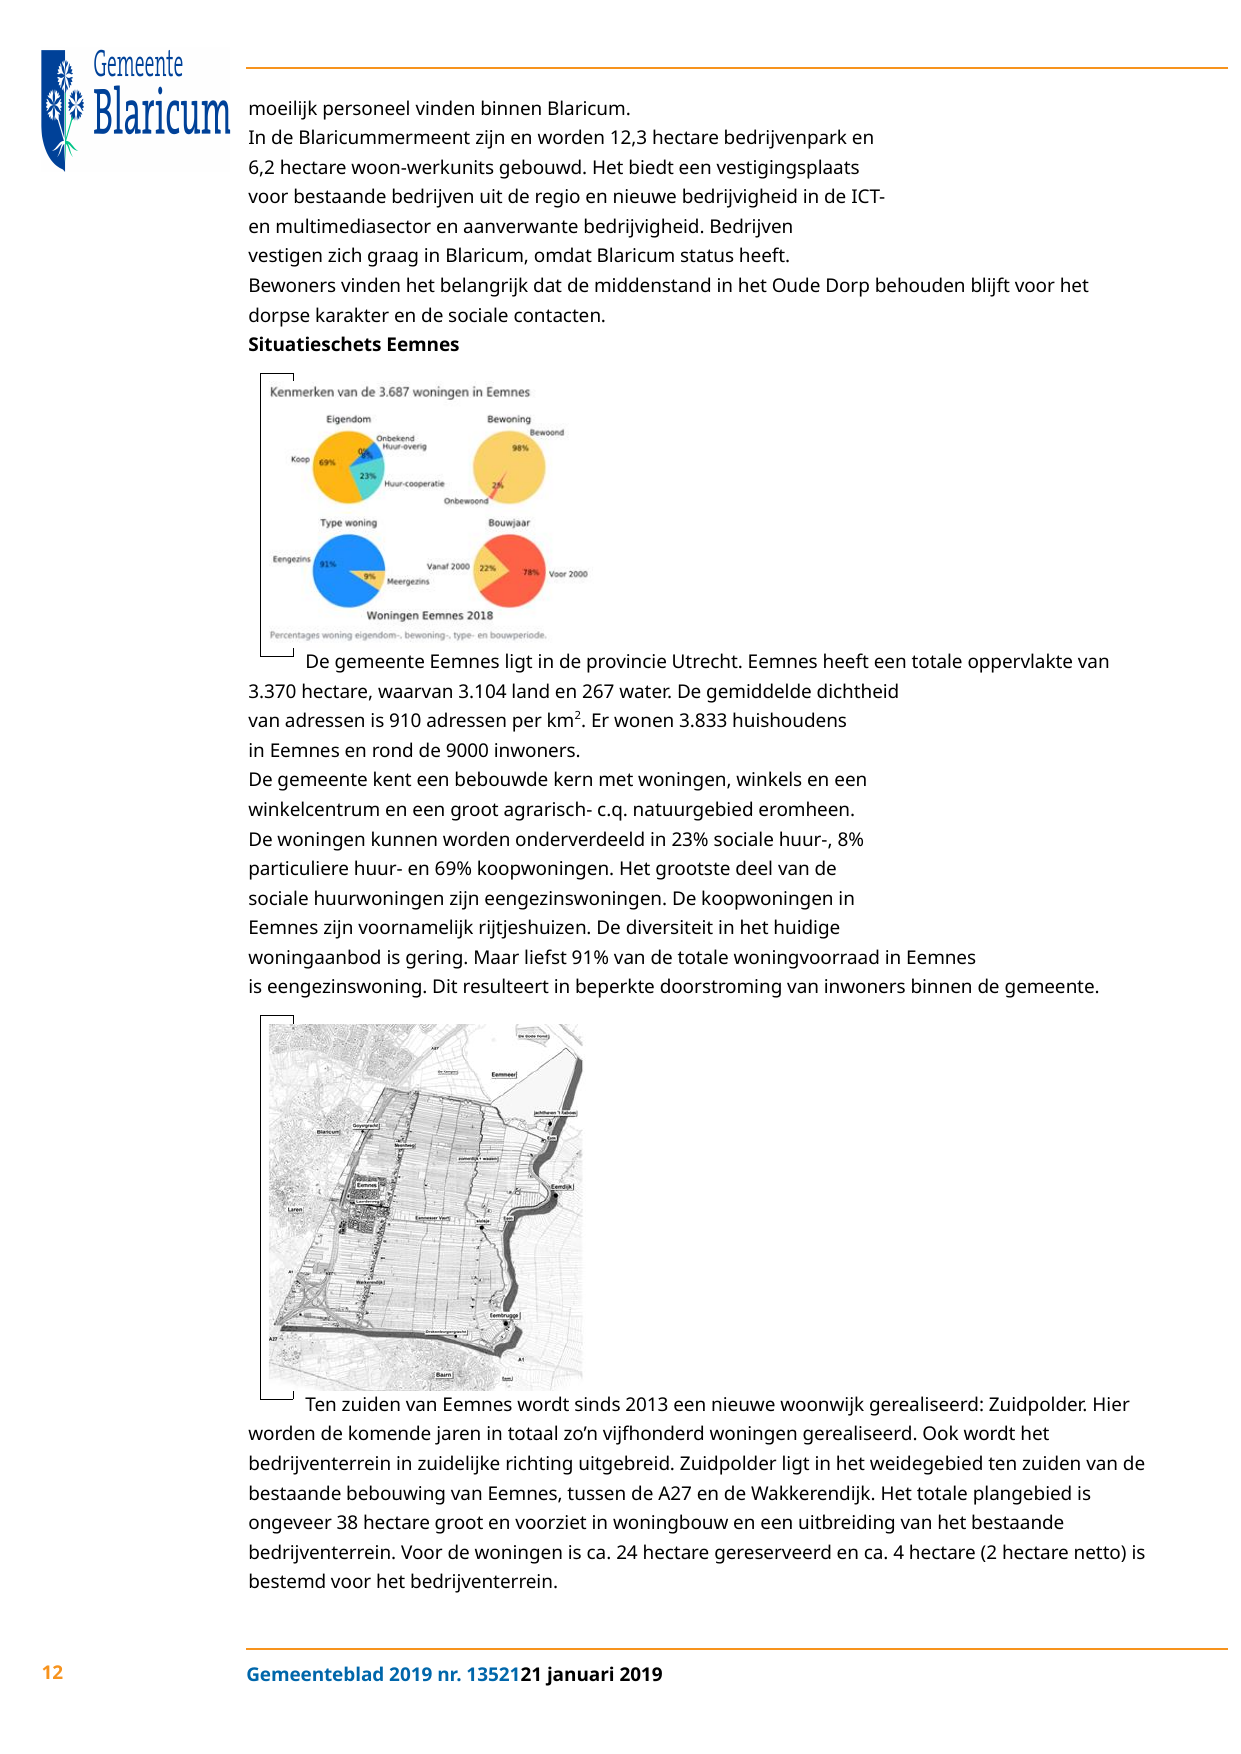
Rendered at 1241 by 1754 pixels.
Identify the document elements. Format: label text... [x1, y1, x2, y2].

text Ten zuiden van Eemnes wordt sinds 2013 een nieuwe woonwijk gerealiseerd: Zuidpolder. Hier worden de komende jaren in totaal zo’n vijfhonderd woningen gerealiseerd. Ook wordt het bedrijventerrein in zuidelijke richting uitgebreid. Zuidpolder ligt in het weidegebied ten zuiden van de bestaande bebouwing van Eemnes, tussen de A27 en de Wakkerendijk. Het totale plangebied is ongeveer 38 hectare groot en voorziet in woningbouw en een uitbreiding van het bestaande bedrijventerrein. Voor de woningen is ca. 24 hectare gereserveerd en ca. 4 hectare (2 hectare netto) is bestemd voor het bedrijventerrein. [248, 1003, 1152, 1594]
text Bewoners vinden het belangrijk dat de middenstand in het Oude Dorp behouden blijft voor het dorpse karakter en de sociale contacten. [248, 272, 1152, 328]
text particuliere huur- en 69% koopwoningen. Het grootste deel van de [248, 855, 1152, 881]
text De woningen kunnen worden onderverdeeld in 23% sociale huur-, 8% [248, 826, 1152, 852]
picture [41, 47, 231, 172]
picture [268, 1024, 586, 1391]
text sociale huurwoningen zijn eengezinswoningen. De koopwoningen in [248, 885, 1152, 911]
text De gemeente Eemnes ligt in de provincie Utrecht. Eemnes heeft een totale oppervlakte van 3.370 hectare, waarvan 3.104 land en 267 water. De gemiddelde dichtheid [248, 361, 1152, 704]
text In de Blaricummermeent zijn en worden 12,3 hectare bedrijvenpark en [248, 124, 1152, 150]
text woningaanbod is gering. Maar liefst 91% van de totale woningvoorraad in Eemnes [248, 944, 1152, 970]
text De gemeente kent een bebouwde kern met woningen, winkels en een [248, 767, 1152, 792]
text voor bestaande bedrijven uit de regio en nieuwe bedrijvigheid in de ICT- [248, 183, 1152, 209]
text 6,2 hectare woon-werkunits gebouwd. Het biedt een vestigingsplaats [248, 154, 1152, 180]
text in Eemnes en rond de 9000 inwoners. [248, 737, 1152, 763]
text winkelcentrum en een groot agrarisch- c.q. natuurgebied eromheen. [248, 796, 1152, 822]
text vestigen zich graag in Blaricum, omdat Blaricum status heeft. [248, 243, 1152, 268]
text en multimediasector en aanverwante bedrijvigheid. Bedrijven [248, 213, 1152, 239]
text is eengezinswoning. Dit resulteert in beperkte doorstroming van inwoners binnen de gemeente. [248, 974, 1152, 999]
text Situatieschets Eemnes [248, 331, 1152, 357]
text Eemnes zijn voornamelijk rijtjeshuizen. De diversiteit in het huidige [248, 914, 1152, 940]
picture [268, 381, 594, 648]
text van adressen is 910 adressen per km2. Er wonen 3.833 huishoudens [248, 707, 1152, 733]
text moeilijk personeel vinden binnen Blaricum. [248, 95, 1152, 121]
